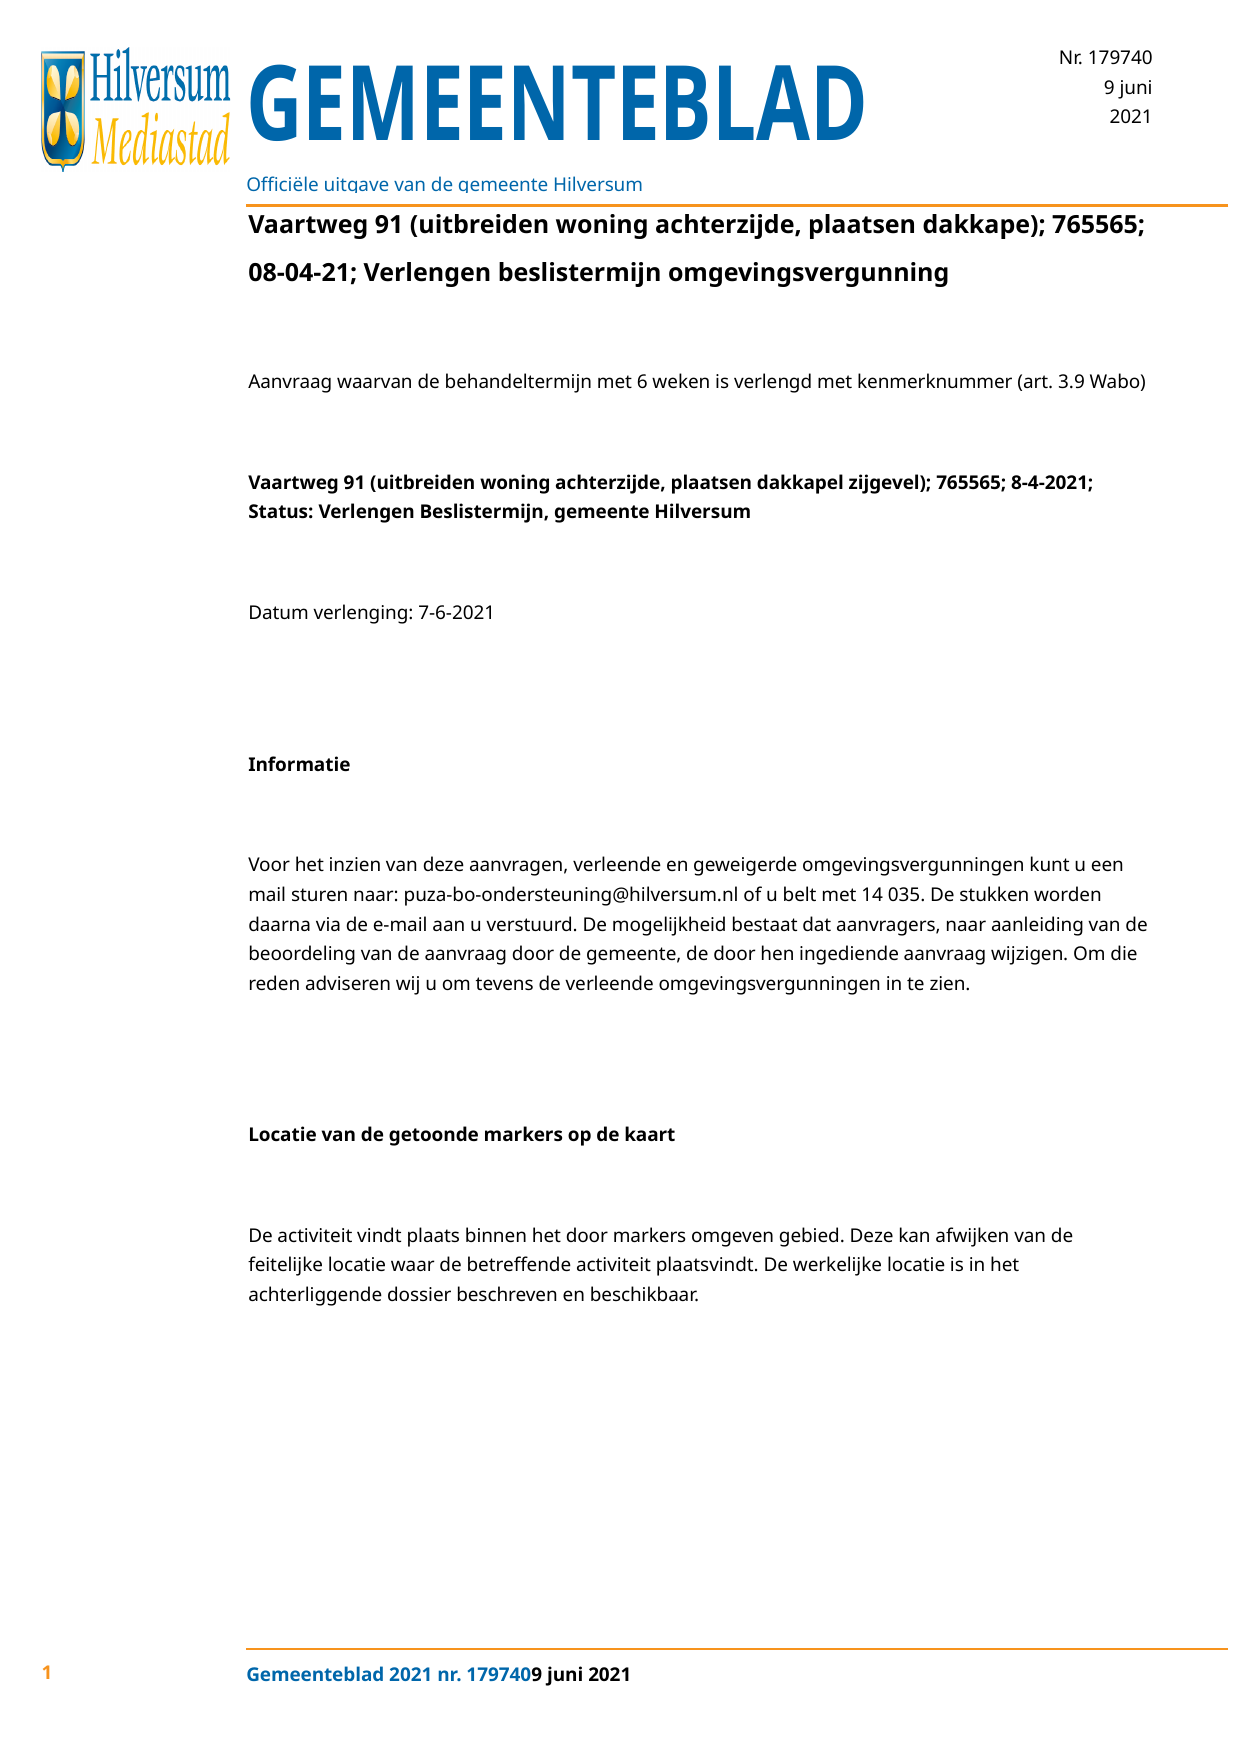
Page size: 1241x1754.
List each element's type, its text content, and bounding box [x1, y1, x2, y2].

text Voor het inzien van deze aanvragen, verleende en geweigerde omgevingsvergunningen kunt u een mail sturen naar: puza-bo-ondersteuning@hilversum.nl of u belt met 14 035. De stukken worden daarna via de e-mail aan u verstuurd. De mogelijkheid bestaat dat aanvragers, naar aanleiding van de beoordeling van de aanvraag door de gemeente, de door hen ingediende aanvraag wijzigen. Om die reden adviseren wij u om tevens de verleende omgevingsvergunningen in te zien. [248, 852, 1152, 996]
text Informatie [248, 751, 1152, 777]
picture [41, 47, 231, 172]
text Aanvraag waarvan de behandeltermijn met 6 weken is verlengd met kenmerknummer (art. 3.9 Wabo) [248, 368, 1152, 394]
text Datum verlenging: 7-6-2021 [248, 599, 1152, 625]
text Vaartweg 91 (uitbreiden woning achterzijde, plaatsen dakkapel zijgevel); 765565; 8-4-2021; Status: Verlengen Beslistermijn, gemeente Hilversum [248, 469, 1152, 524]
text Locatie van de getoonde markers op de kaart [248, 1121, 1152, 1147]
text De activiteit vindt plaats binnen het door markers omgeven gebied. Deze kan afwijken van de feitelijke locatie waar de betreffende activiteit plaatsvindt. De werkelijke locatie is in het achterliggende dossier beschreven en beschikbaar. [248, 1222, 1152, 1307]
text Vaartweg 91 (uitbreiden woning achterzijde, plaatsen dakkape); 765565; 08-04-21; Verlengen beslistermijn omgevingsvergunning [248, 207, 1152, 288]
